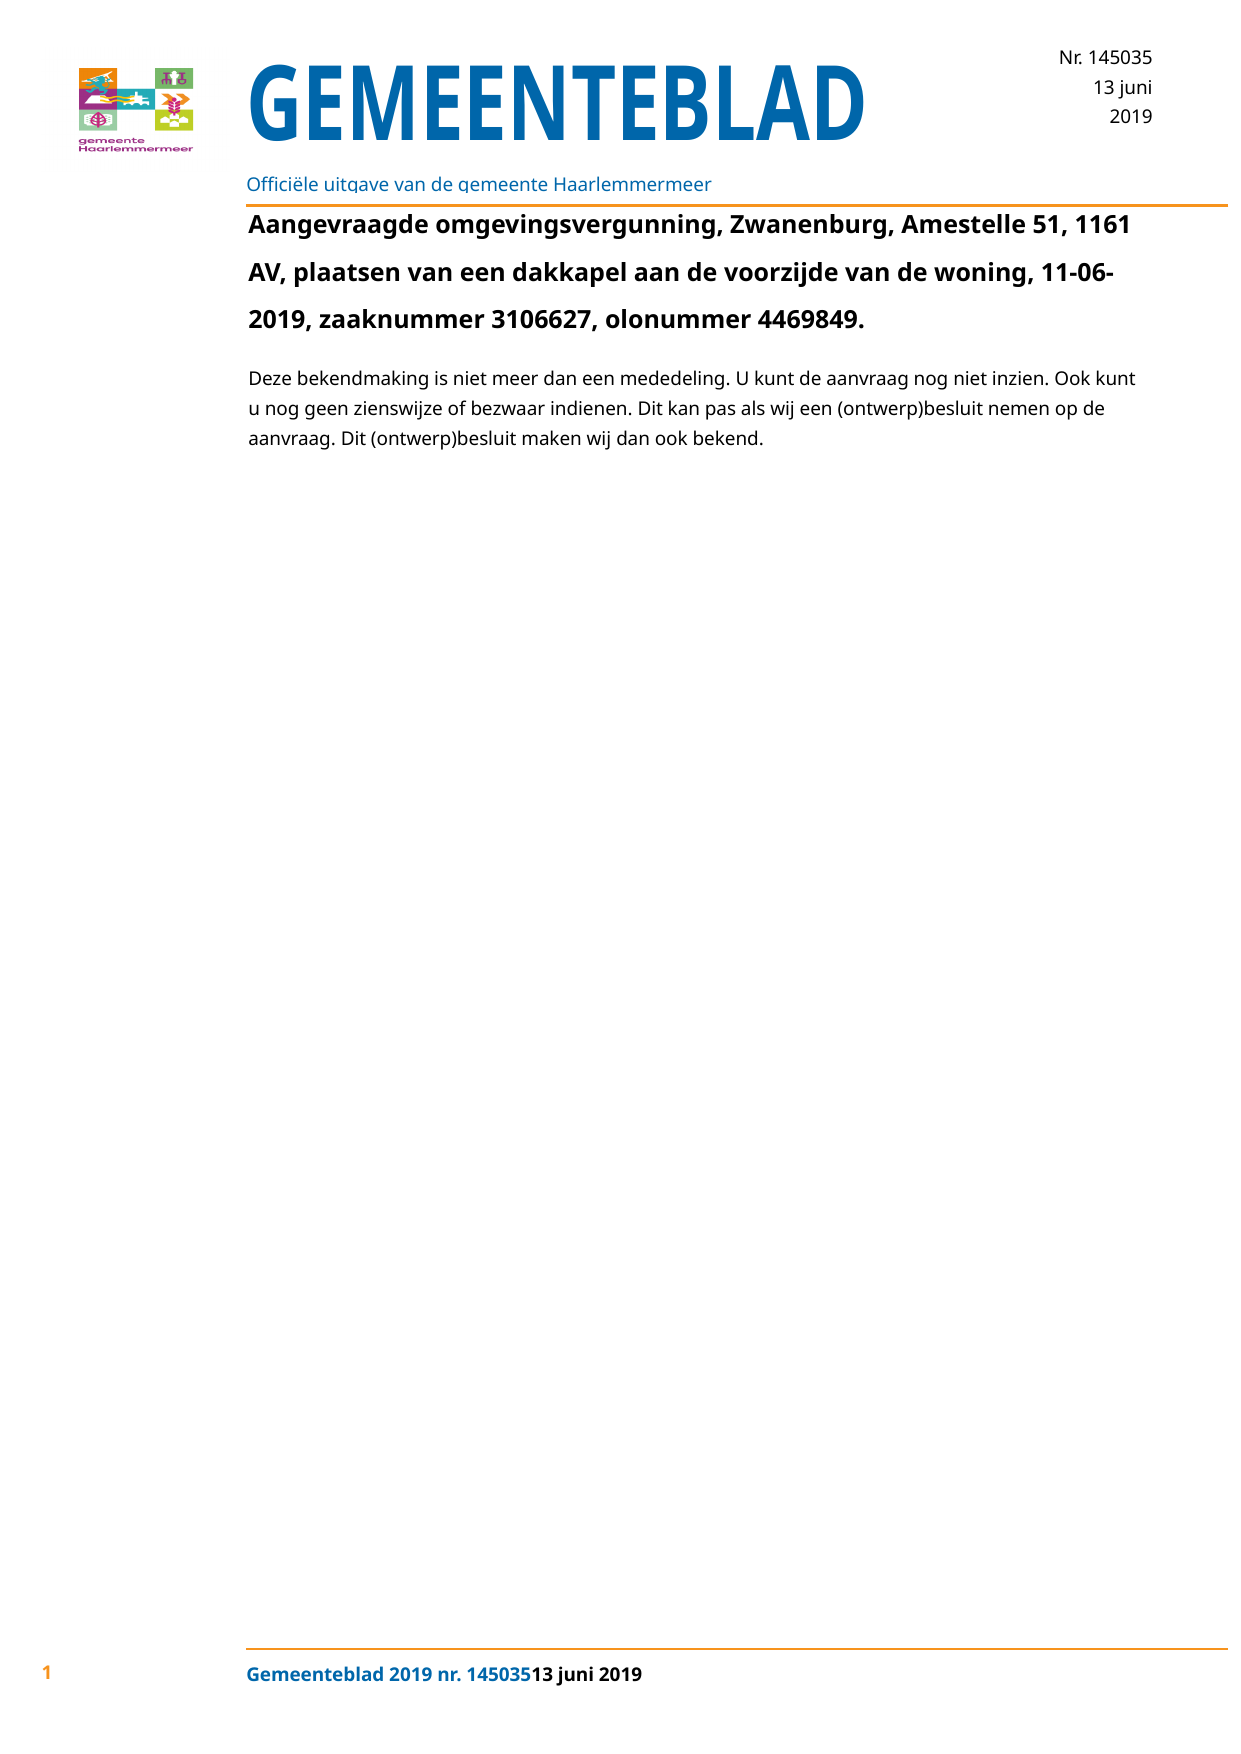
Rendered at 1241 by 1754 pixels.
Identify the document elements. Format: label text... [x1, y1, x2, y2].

text Aangevraagde omgevingsvergunning, Zwanenburg, Amestelle 51, 1161 AV, plaatsen van een dakkapel aan de voorzijde van de woning, 11-06-2019, zaaknummer 3106627, olonummer 4469849. [248, 207, 1152, 336]
picture [41, 47, 231, 172]
text Deze bekendmaking is niet meer dan een mededeling. U kunt de aanvraag nog niet inzien. Ook kunt u nog geen zienswijze of bezwaar indienen. Dit kan pas als wij een (ontwerp)besluit nemen op de aanvraag. Dit (ontwerp)besluit maken wij dan ook bekend. [248, 366, 1152, 450]
